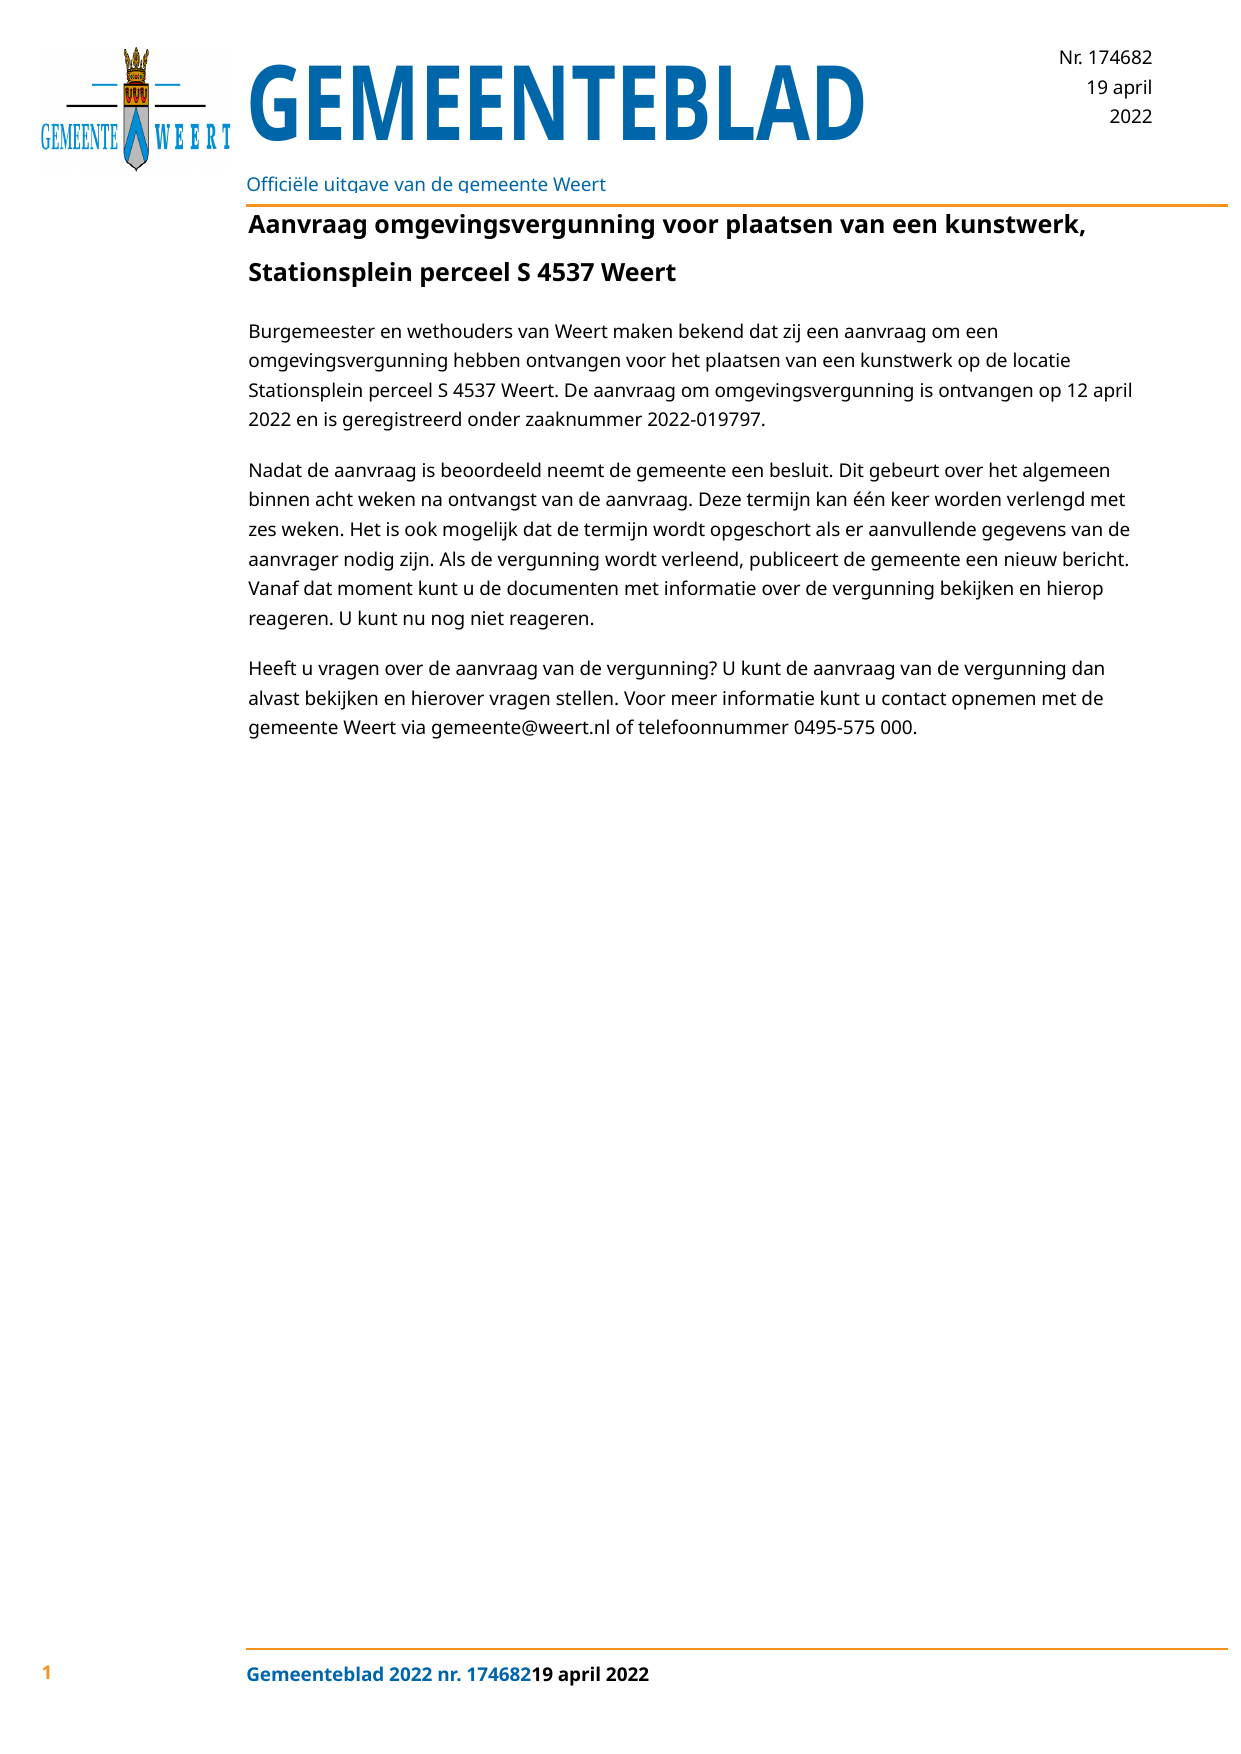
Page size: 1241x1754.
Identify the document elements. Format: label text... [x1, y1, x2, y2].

text Burgemeester en wethouders van Weert maken bekend dat zij een aanvraag om een omgevingsvergunning hebben ontvangen voor het plaatsen van een kunstwerk op de locatie Stationsplein perceel S 4537 Weert. De aanvraag om omgevingsvergunning is ontvangen op 12 april 2022 en is geregistreerd onder zaaknummer 2022-019797. [248, 318, 1152, 432]
picture [41, 47, 231, 172]
text Heeft u vragen over de aanvraag van de vergunning? U kunt de aanvraag van de vergunning dan alvast bekijken en hierover vragen stellen. Voor meer informatie kunt u contact opnemen met de gemeente Weert via gemeente@weert.nl of telefoonnummer 0495-575 000. [248, 655, 1152, 740]
text Nadat de aanvraag is beoordeeld neemt de gemeente een besluit. Dit gebeurt over het algemeen binnen acht weken na ontvangst van de aanvraag. Deze termijn kan één keer worden verlengd met zes weken. Het is ook mogelijk dat de termijn wordt opgeschort als er aanvullende gegevens van de aanvrager nodig zijn. Als de vergunning wordt verleend, publiceert de gemeente een nieuw bericht. Vanaf dat moment kunt u de documenten met informatie over de vergunning bekijken en hierop reageren. U kunt nu nog niet reageren. [248, 457, 1152, 631]
text Aanvraag omgevingsvergunning voor plaatsen van een kunstwerk, Stationsplein perceel S 4537 Weert [248, 207, 1152, 288]
